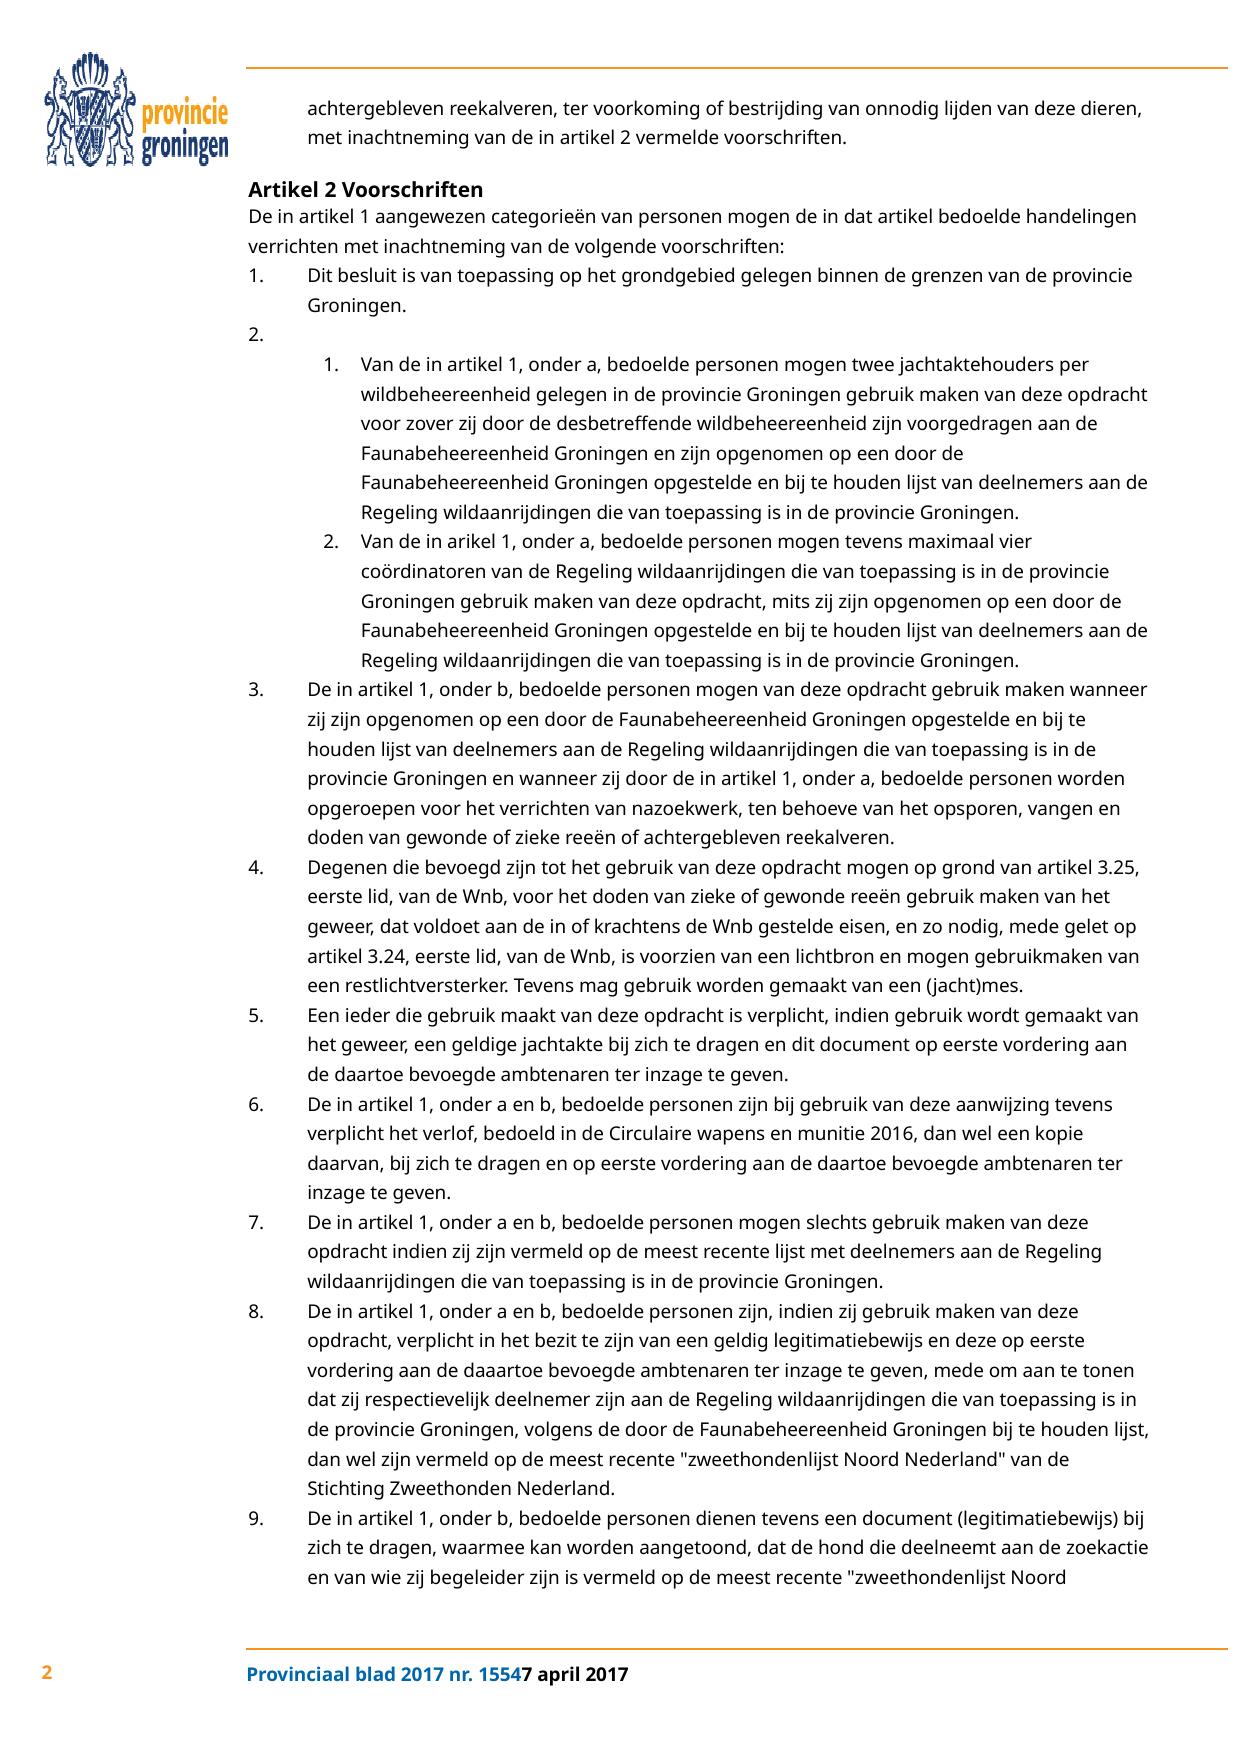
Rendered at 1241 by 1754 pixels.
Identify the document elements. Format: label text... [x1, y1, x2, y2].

list Een ieder die gebruik maakt van deze opdracht is verplicht, indien gebruik wordt gemaakt van het geweer, een geldige jachtakte bij zich te dragen en dit document op eerste vordering aan de daartoe bevoegde ambtenaren ter inzage te geven. [248, 1002, 1152, 1087]
list Van de in arikel 1, onder a, bedoelde personen mogen tevens maximaal vier coördinatoren van de Regeling wildaanrijdingen die van toepassing is in de provincie Groningen gebruik maken van deze opdracht, mits zij zijn opgenomen op een door de Faunabeheereenheid Groningen opgestelde en bij te houden lijst van deelnemers aan de Regeling wildaanrijdingen die van toepassing is in de provincie Groningen. [323, 529, 1152, 673]
list De in artikel 1, onder b, bedoelde personen dienen tevens een document (legitimatiebewijs) bij zich te dragen, waarmee kan worden aangetoond, dat de hond die deelneemt aan de zoekactie en van wie zij begeleider zijn is vermeld op de meest recente "zweethondenlijst Noord [248, 1505, 1152, 1590]
text De in artikel 1 aangewezen categorieën van personen mogen de in dat artikel bedoelde handelingen verrichten met inachtneming van de volgende voorschriften: [248, 203, 1152, 258]
list De in artikel 1, onder a en b, bedoelde personen zijn, indien zij gebruik maken van deze opdracht, verplicht in het bezit te zijn van een geldig legitimatiebewijs en deze op eerste vordering aan de daaartoe bevoegde ambtenaren ter inzage te geven, mede om aan te tonen dat zij respectievelijk deelnemer zijn aan de Regeling wildaanrijdingen die van toepassing is in de provincie Groningen, volgens de door de Faunabeheereenheid Groningen bij te houden lijst, dan wel zijn vermeld op de meest recente "zweethondenlijst Noord Nederland" van de Stichting Zweethonden Nederland. [248, 1298, 1152, 1501]
text Artikel 2 Voorschriften [248, 175, 1152, 203]
list Degenen die bevoegd zijn tot het gebruik van deze opdracht mogen op grond van artikel 3.25, eerste lid, van de Wnb, voor het doden van zieke of gewonde reeën gebruik maken van het geweer, dat voldoet aan de in of krachtens de Wnb gestelde eisen, en zo nodig, mede gelet op artikel 3.24, eerste lid, van de Wnb, is voorzien van een lichtbron en mogen gebruikmaken van een restlichtversterker. Tevens mag gebruik worden gemaakt van een (jacht)mes. [248, 854, 1152, 998]
list De in artikel 1, onder a en b, bedoelde personen mogen slechts gebruik maken van deze opdracht indien zij zijn vermeld op de meest recente lijst met deelnemers aan de Regeling wildaanrijdingen die van toepassing is in de provincie Groningen. [248, 1209, 1152, 1294]
picture [41, 47, 231, 172]
list achtergebleven reekalveren, ter voorkoming of bestrijding van onnodig lijden van deze dieren, met inachtneming van de in artikel 2 vermelde voorschriften. [248, 95, 1152, 150]
list Van de in artikel 1, onder a, bedoelde personen mogen twee jachtaktehouders per wildbeheereenheid gelegen in de provincie Groningen gebruik maken van deze opdracht voor zover zij door de desbetreffende wildbeheereenheid zijn voorgedragen aan de Faunabeheereenheid Groningen en zijn opgenomen op een door de Faunabeheereenheid Groningen opgestelde en bij te houden lijst van deelnemers aan de Regeling wildaanrijdingen die van toepassing is in de provincie Groningen. [323, 351, 1152, 525]
list Dit besluit is van toepassing op het grondgebied gelegen binnen de grenzen van de provincie Groningen. [248, 262, 1152, 318]
list De in artikel 1, onder b, bedoelde personen mogen van deze opdracht gebruik maken wanneer zij zijn opgenomen op een door de Faunabeheereenheid Groningen opgestelde en bij te houden lijst van deelnemers aan de Regeling wildaanrijdingen die van toepassing is in de provincie Groningen en wanneer zij door de in artikel 1, onder a, bedoelde personen worden opgeroepen voor het verrichten van nazoekwerk, ten behoeve van het opsporen, vangen en doden van gewonde of zieke reeën of achtergebleven reekalveren. [248, 677, 1152, 850]
list De in artikel 1, onder a en b, bedoelde personen zijn bij gebruik van deze aanwijzing tevens verplicht het verlof, bedoeld in de Circulaire wapens en munitie 2016, dan wel een kopie daarvan, bij zich te dragen en op eerste vordering aan de daartoe bevoegde ambtenaren ter inzage te geven. [248, 1091, 1152, 1205]
